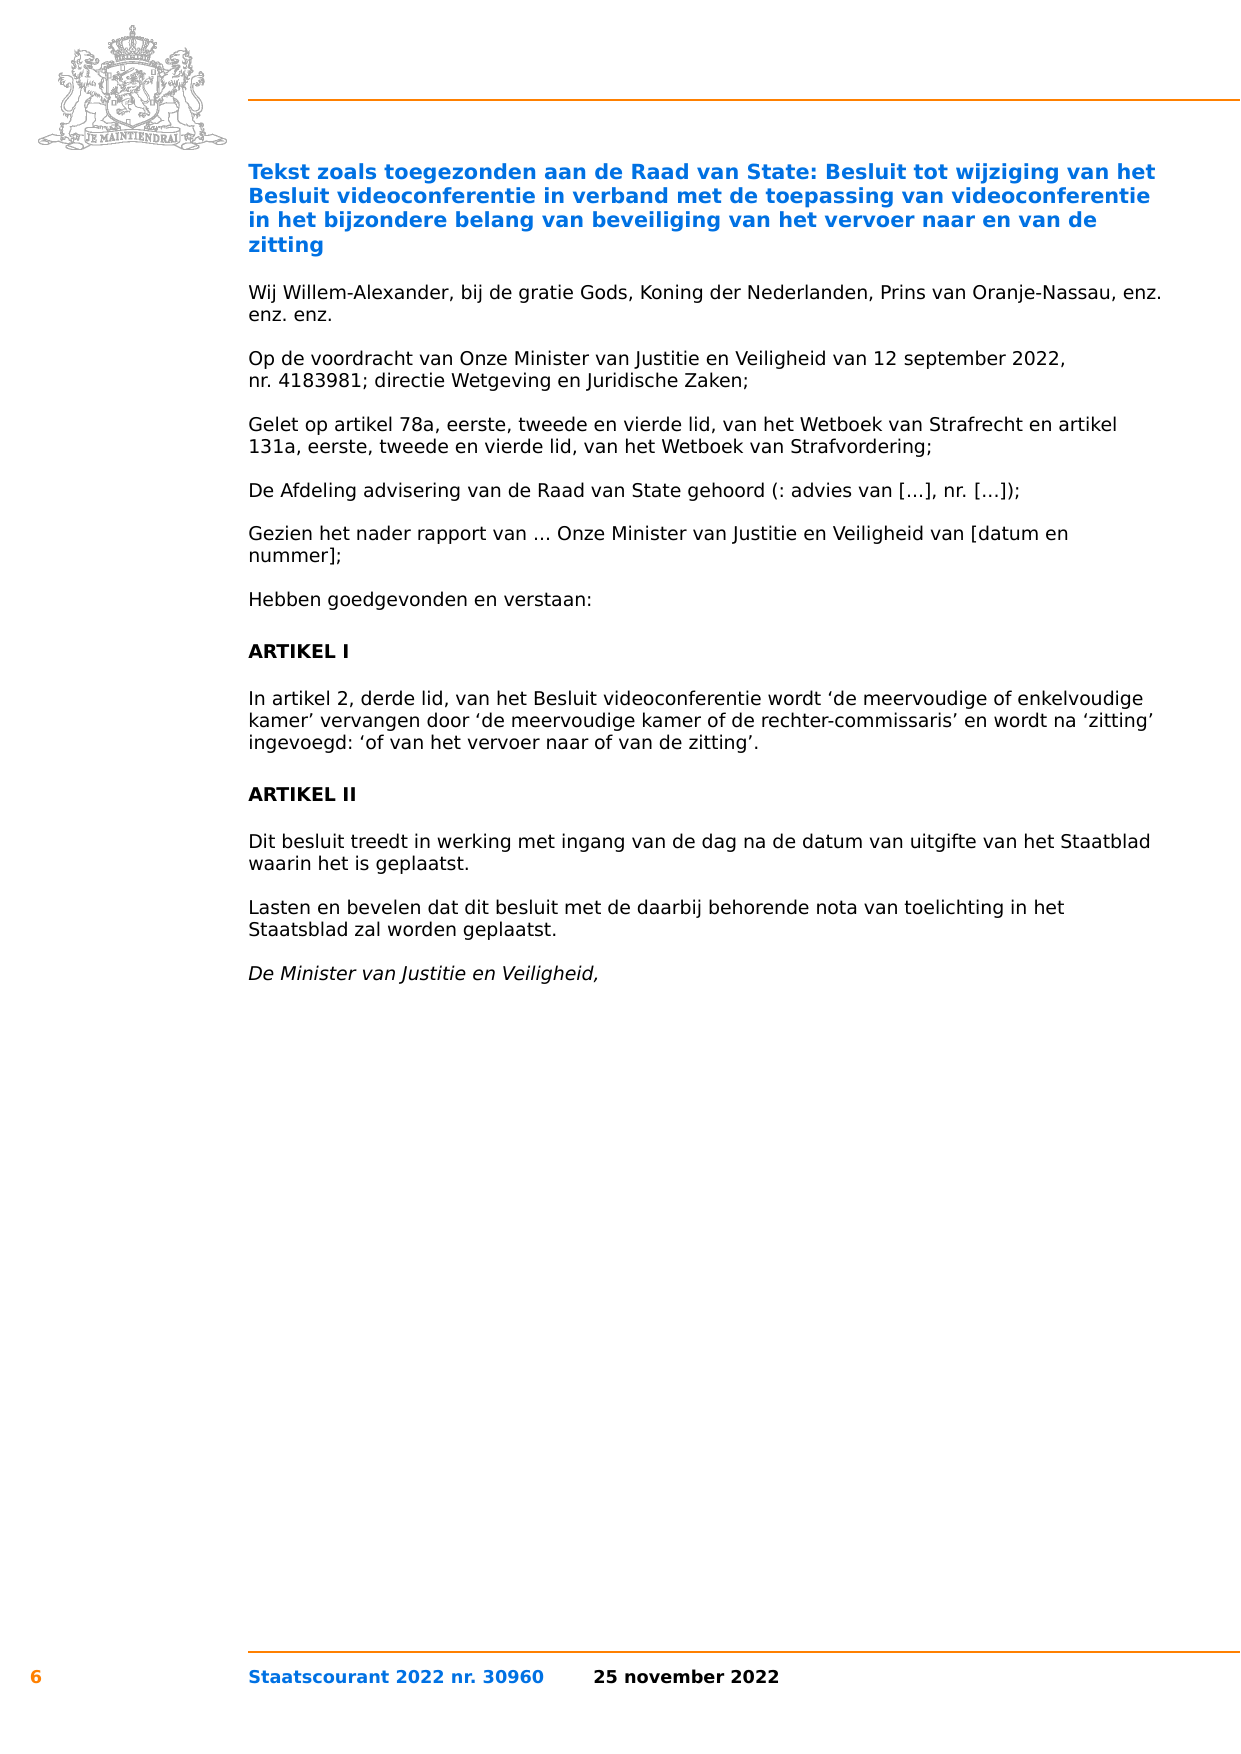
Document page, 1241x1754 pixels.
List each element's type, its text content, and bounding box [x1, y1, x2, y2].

text De Minister van Justitie en Veiligheid, [248, 963, 1163, 985]
subtitle Tekst zoals toegezonden aan de Raad van State: Besluit tot wijziging van het Besluit videoconferentie in verband met de toepassing van videoconferentie in het bijzondere belang van beveiliging van het vervoer naar en van de zitting [248, 160, 1163, 257]
text Gelet op artikel 78a, eerste, tweede en vierde lid, van het Wetboek van Strafrecht en artikel 131a, eerste, tweede en vierde lid, van het Wetboek van Strafvordering; [248, 414, 1163, 458]
picture [38, 25, 227, 150]
text Dit besluit treedt in werking met ingang van de dag na de datum van uitgifte van het Staatblad waarin het is geplaatst. [248, 831, 1163, 875]
text In artikel 2, derde lid, van het Besluit videoconferentie wordt ‘de meervoudige of enkelvoudige kamer’ vervangen door ‘de meervoudige kamer of de rechter-commissaris’ en wordt na ‘zitting’ ingevoegd: ‘of van het vervoer naar of van de zitting’. [248, 688, 1163, 754]
text Gezien het nader rapport van ... Onze Minister van Justitie en Veiligheid van [datum en nummer]; [248, 523, 1163, 567]
subtitle ARTIKEL II [248, 784, 1163, 806]
text Wij Willem-Alexander, bij de gratie Gods, Koning der Nederlanden, Prins van Oranje-Nassau, enz. enz. enz. [248, 282, 1163, 326]
subtitle ARTIKEL I [248, 641, 1163, 663]
text Op de voordracht van Onze Minister van Justitie en Veiligheid van 12 september 2022, nr. 4183981; directie Wetgeving en Juridische Zaken; [248, 348, 1163, 392]
text De Afdeling advisering van de Raad van State gehoord (: advies van [...], nr. [...]); [248, 479, 1163, 501]
text Lasten en bevelen dat dit besluit met de daarbij behorende nota van toelichting in het Staatsblad zal worden geplaatst. [248, 897, 1163, 941]
text Hebben goedgevonden en verstaan: [248, 589, 1163, 611]
